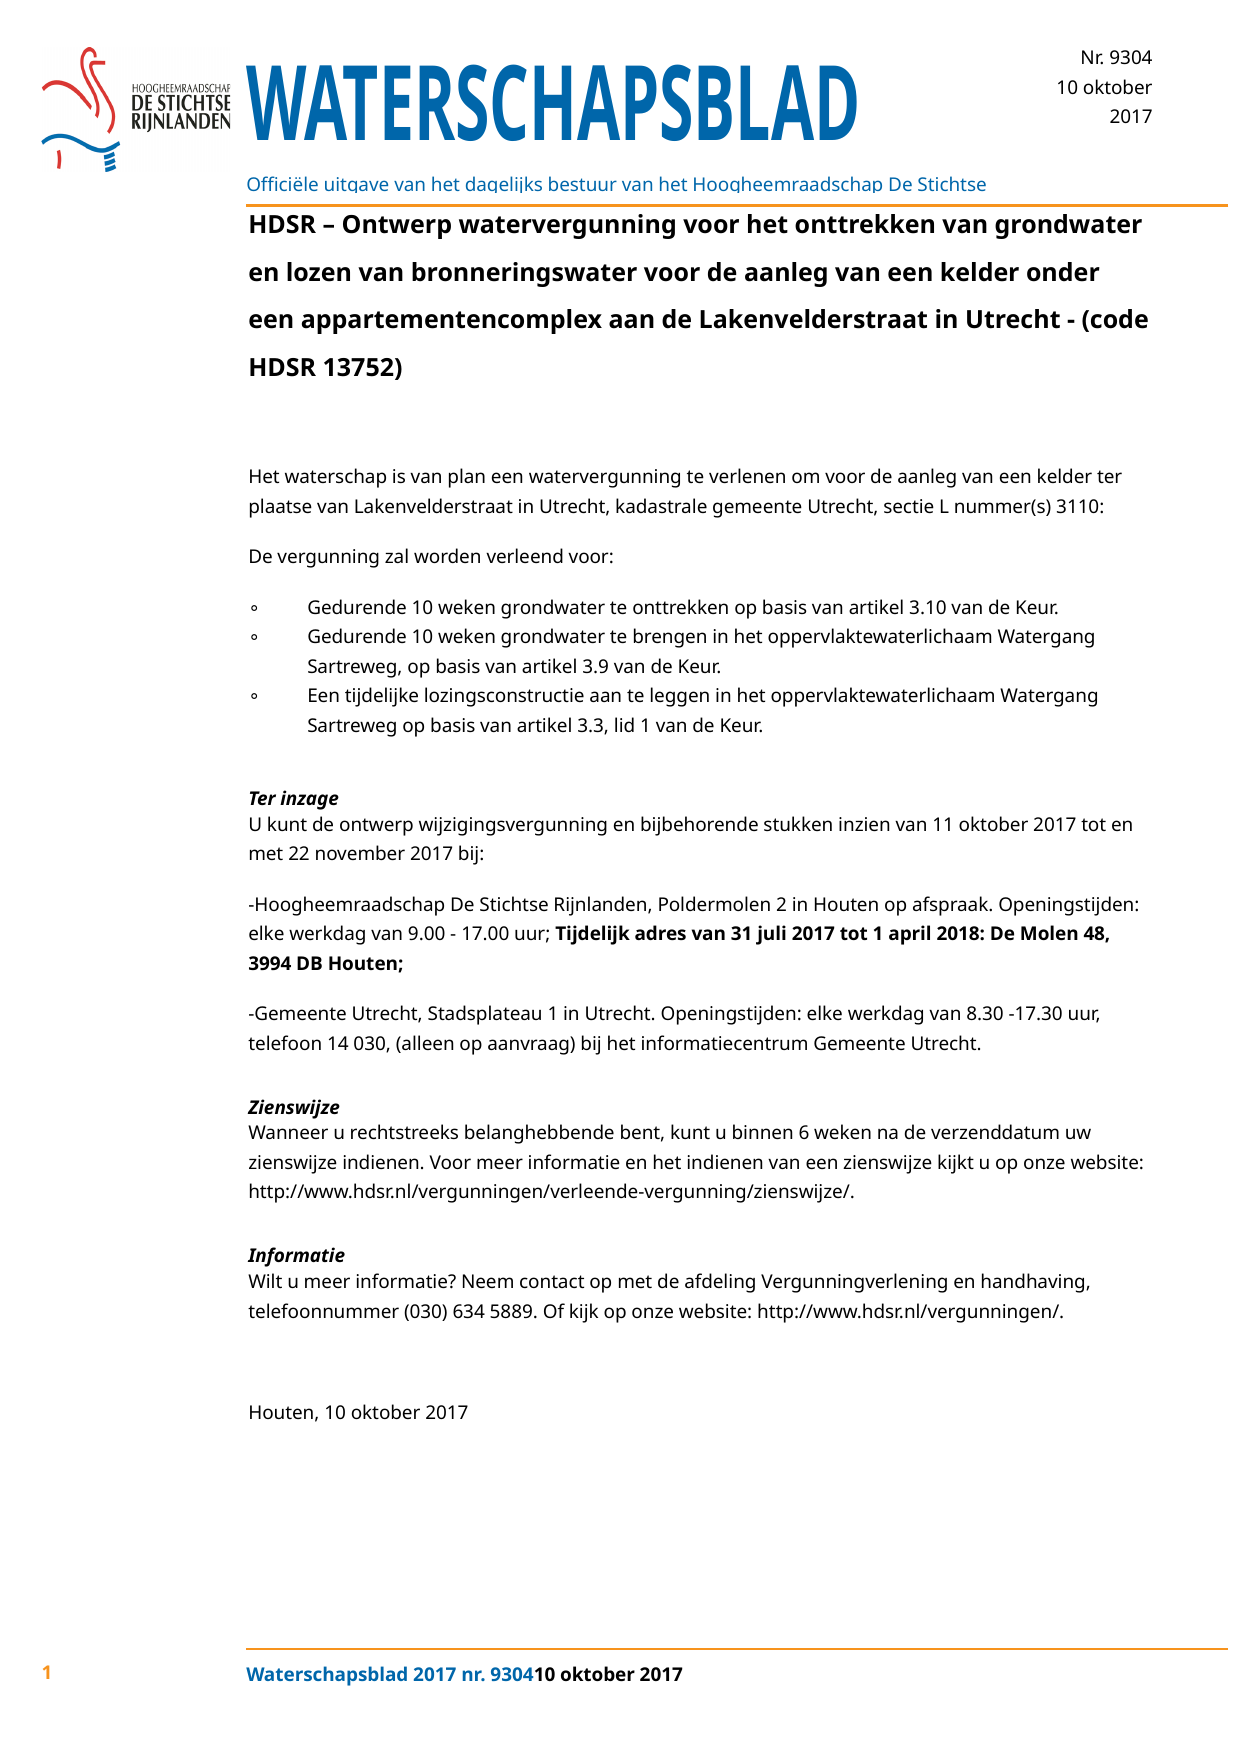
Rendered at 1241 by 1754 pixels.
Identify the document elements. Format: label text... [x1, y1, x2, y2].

text Wilt u meer informatie? Neem contact op met de afdeling Vergunningverlening en handhaving, telefoonnummer (030) 634 5889. Of kijk op onze website: http://www.hdsr.nl/vergunningen/. [248, 1268, 1152, 1324]
text Informatie [248, 1243, 1152, 1268]
text -Gemeente Utrecht, Stadsplateau 1 in Utrecht. Openingstijden: elke werkdag van 8.30 -17.30 uur, telefoon 14 030, (alleen op aanvraag) bij het informatiecentrum Gemeente Utrecht. [248, 1000, 1152, 1056]
text Wanneer u rechtstreeks belanghebbende bent, kunt u binnen 6 weken na de verzenddatum uw zienswijze indienen. Voor meer informatie en het indienen van een zienswijze kijkt u op onze website: http://www.hdsr.nl/vergunningen/verleende-vergunning/zienswijze/. [248, 1119, 1152, 1204]
text HDSR – Ontwerp watervergunning voor het onttrekken van grondwater en lozen van bronneringswater voor de aanleg van een kelder onder een appartementencomplex aan de Lakenvelderstraat in Utrecht - (code HDSR 13752) [248, 207, 1152, 384]
text De vergunning zal worden verleend voor: [248, 543, 1152, 569]
text Het waterschap is van plan een watervergunning te verlenen om voor de aanleg van een kelder ter plaatse van Lakenvelderstraat in Utrecht, kadastrale gemeente Utrecht, sectie L nummer(s) 3110: [248, 463, 1152, 519]
text Houten, 10 oktober 2017 [248, 1399, 1152, 1424]
picture [41, 47, 231, 172]
text Ter inzage [248, 785, 1152, 811]
list Gedurende 10 weken grondwater te brengen in het oppervlaktewaterlichaam Watergang Sartreweg, op basis van artikel 3.9 van de Keur. [248, 623, 1152, 679]
list Gedurende 10 weken grondwater te onttrekken op basis van artikel 3.10 van de Keur. [248, 594, 1152, 620]
text U kunt de ontwerp wijzigingsvergunning en bijbehorende stukken inzien van 11 oktober 2017 tot en met 22 november 2017 bij: [248, 811, 1152, 866]
list Een tijdelijke lozingsconstructie aan te leggen in het oppervlaktewaterlichaam Watergang Sartreweg op basis van artikel 3.3, lid 1 van de Keur. [248, 683, 1152, 738]
text Zienswijze [248, 1094, 1152, 1119]
text -Hoogheemraadschap De Stichtse Rijnlanden, Poldermolen 2 in Houten op afspraak. Openingstijden: elke werkdag van 9.00 - 17.00 uur; Tijdelijk adres van 31 juli 2017 tot 1 april 2018: De Molen 48, 3994 DB Houten; [248, 891, 1152, 976]
